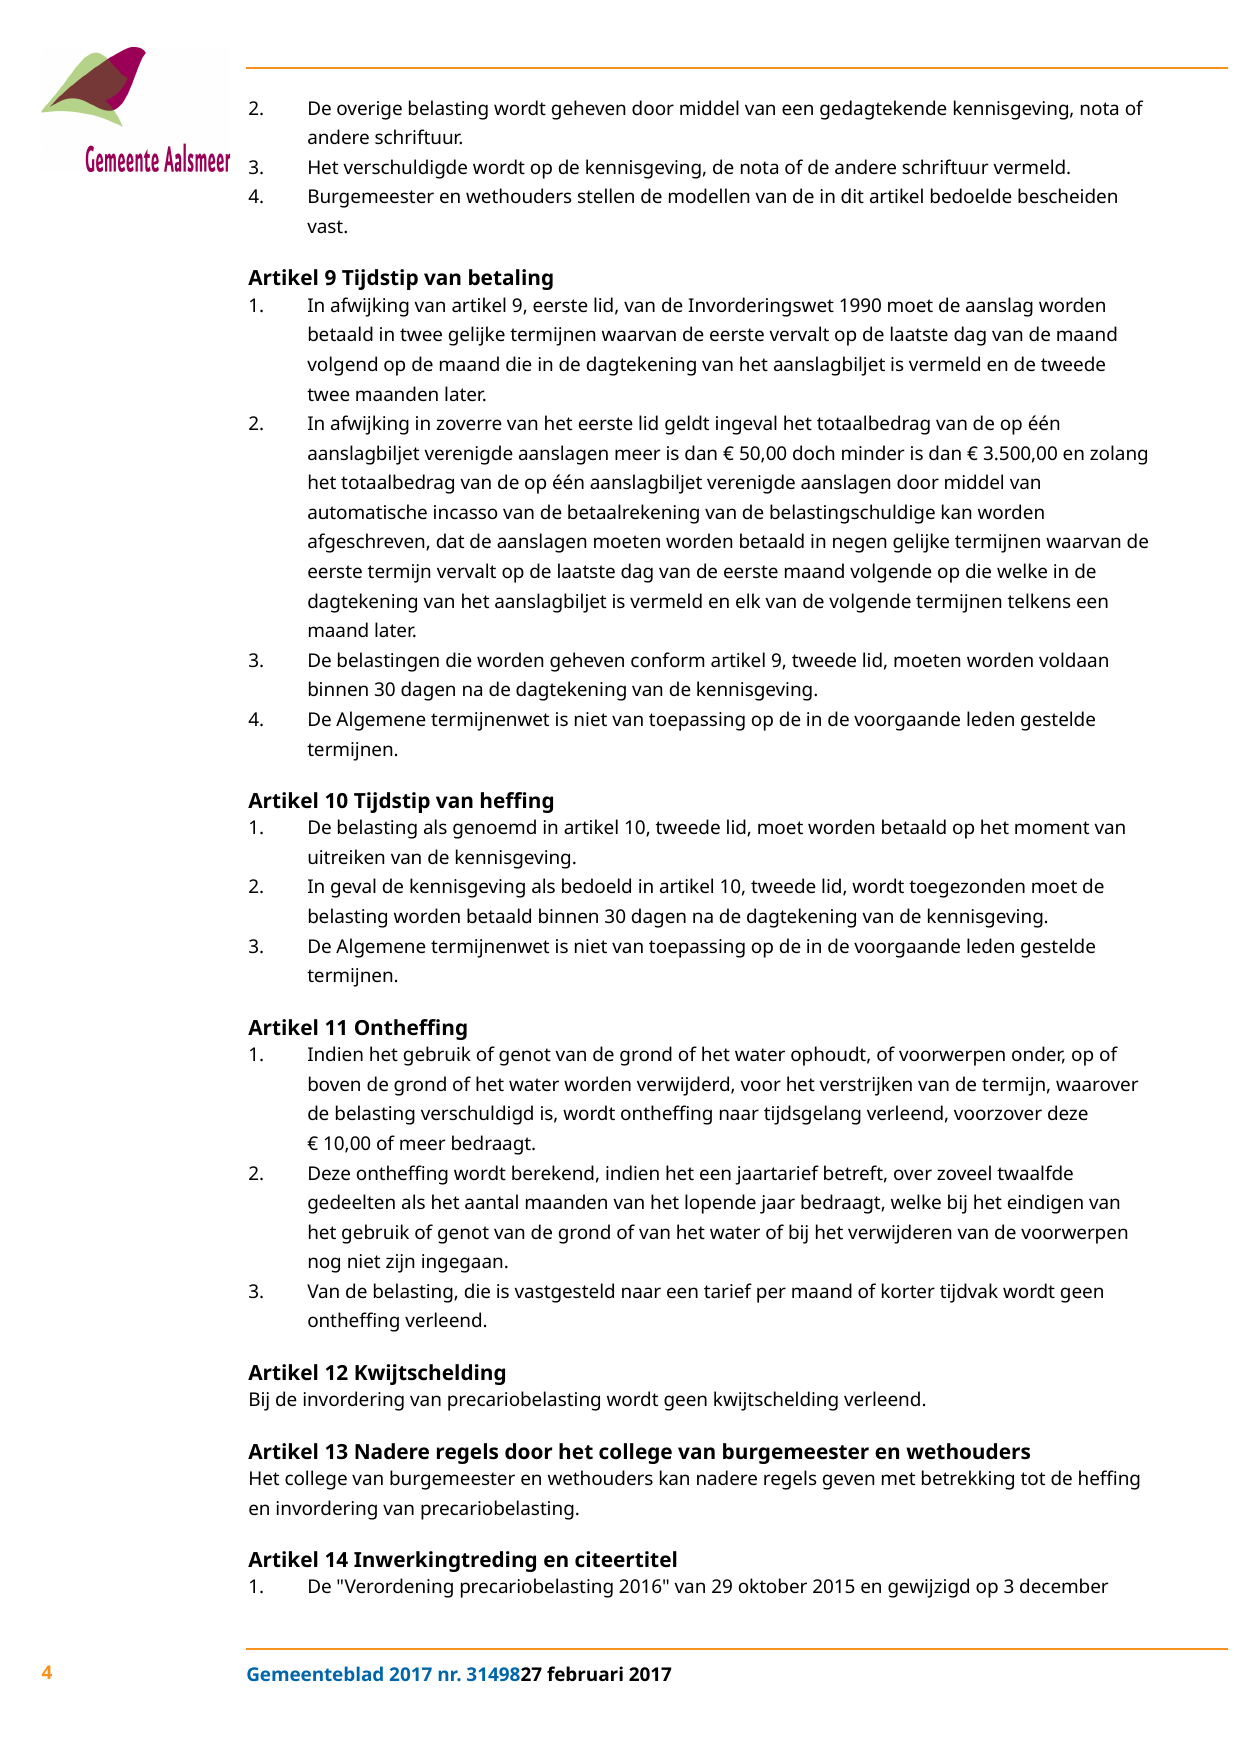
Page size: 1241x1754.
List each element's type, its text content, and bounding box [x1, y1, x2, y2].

picture [41, 47, 231, 172]
list Van de belasting, die is vastgesteld naar een tarief per maand of korter tijdvak wordt geen ontheffing verleend. [248, 1278, 1152, 1333]
text Artikel 13 Nadere regels door het college van burgemeester en wethouders [248, 1437, 1152, 1465]
text Artikel 10 Tijdstip van heffing [248, 786, 1152, 814]
text Artikel 9 Tijdstip van betaling [248, 263, 1152, 292]
list De Algemene termijnenwet is niet van toepassing op de in de voorgaande leden gestelde termijnen. [248, 933, 1152, 988]
list In afwijking van artikel 9, eerste lid, van de Invorderingswet 1990 moet de aanslag worden betaald in twee gelijke termijnen waarvan de eerste vervalt op de laatste dag van de maand volgend op de maand die in de dagtekening van het aanslagbiljet is vermeld en de tweede twee maanden later. [248, 292, 1152, 406]
list In geval de kennisgeving als bedoeld in artikel 10, tweede lid, wordt toegezonden moet de belasting worden betaald binnen 30 dagen na de dagtekening van de kennisgeving. [248, 874, 1152, 929]
list De belasting als genoemd in artikel 10, tweede lid, moet worden betaald op het moment van uitreiken van de kennisgeving. [248, 814, 1152, 870]
list Het verschuldigde wordt op de kennisgeving, de nota of de andere schriftuur vermeld. [248, 154, 1152, 180]
text Artikel 14 Inwerkingtreding en citeertitel [248, 1545, 1152, 1574]
list Burgemeester en wethouders stellen de modellen van de in dit artikel bedoelde bescheiden vast. [248, 183, 1152, 239]
list De overige belasting wordt geheven door middel van een gedagtekende kennisgeving, nota of andere schriftuur. [248, 95, 1152, 150]
list De Algemene termijnenwet is niet van toepassing op de in de voorgaande leden gestelde termijnen. [248, 706, 1152, 761]
text Artikel 12 Kwijtschelding [248, 1358, 1152, 1386]
list Deze ontheffing wordt berekend, indien het een jaartarief betreft, over zoveel twaalfde gedeelten als het aantal maanden van het lopende jaar bedraagt, welke bij het eindigen van het gebruik of genot van de grond of van het water of bij het verwijderen van de voorwerpen nog niet zijn ingegaan. [248, 1160, 1152, 1274]
text Artikel 11 Ontheffing [248, 1013, 1152, 1041]
list Indien het gebruik of genot van de grond of het water ophoudt, of voorwerpen onder, op of boven de grond of het water worden verwijderd, voor het verstrijken van de termijn, waarover de belasting verschuldigd is, wordt ontheffing naar tijdsgelang verleend, voorzover deze € 10,00 of meer bedraagt. [248, 1041, 1152, 1156]
text Het college van burgemeester en wethouders kan nadere regels geven met betrekking tot de heffing en invordering van precariobelasting. [248, 1465, 1152, 1521]
text Bij de invordering van precariobelasting wordt geen kwijtschelding verleend. [248, 1386, 1152, 1412]
list De "Verordening precariobelasting 2016" van 29 oktober 2015 en gewijzigd op 3 december [248, 1574, 1152, 1599]
list In afwijking in zoverre van het eerste lid geldt ingeval het totaalbedrag van de op één aanslagbiljet verenigde aanslagen meer is dan € 50,00 doch minder is dan € 3.500,00 en zolang het totaalbedrag van de op één aanslagbiljet verenigde aanslagen door middel van automatische incasso van de betaalrekening van de belastingschuldige kan worden afgeschreven, dat de aanslagen moeten worden betaald in negen gelijke termijnen waarvan de eerste termijn vervalt op de laatste dag van de eerste maand volgende op die welke in de dagtekening van het aanslagbiljet is vermeld en elk van de volgende termijnen telkens een maand later. [248, 410, 1152, 643]
list De belastingen die worden geheven conform artikel 9, tweede lid, moeten worden voldaan binnen 30 dagen na de dagtekening van de kennisgeving. [248, 647, 1152, 702]
